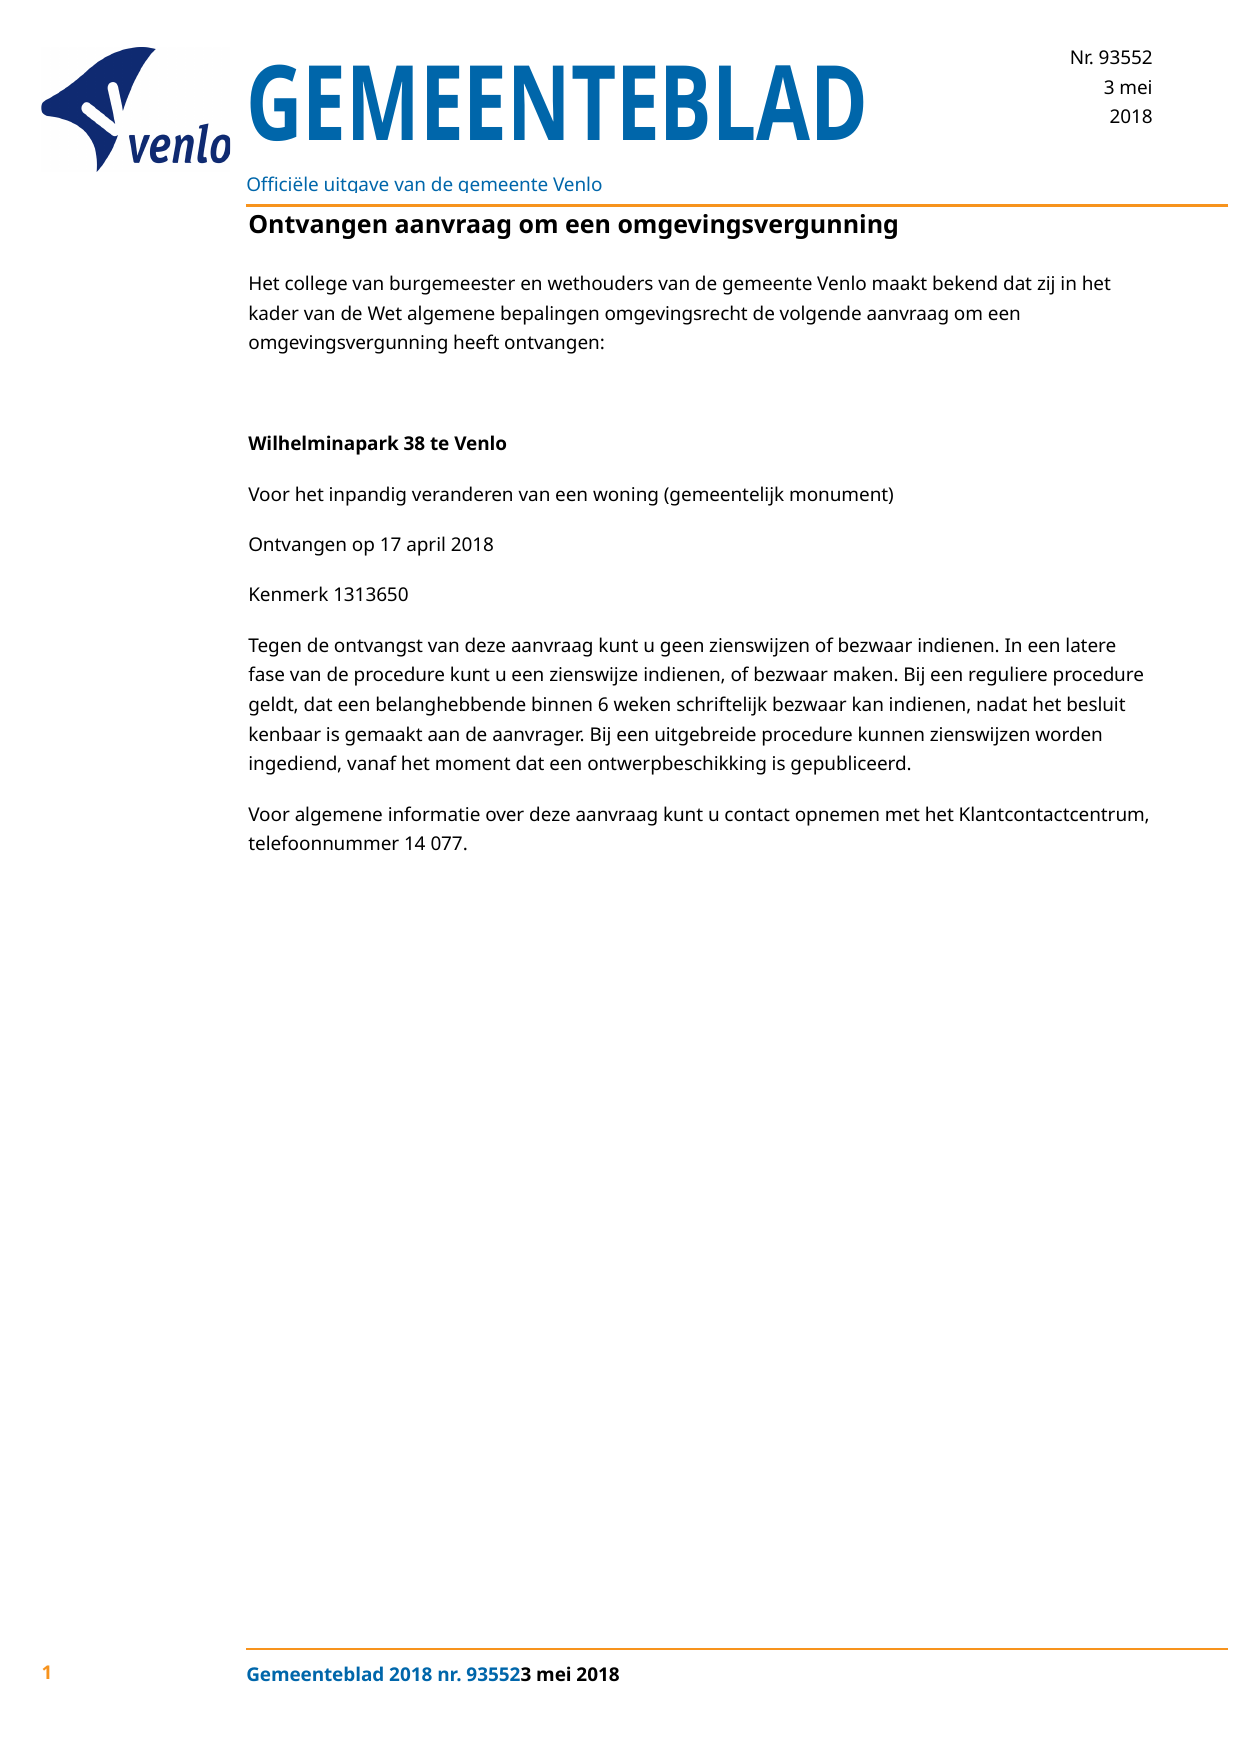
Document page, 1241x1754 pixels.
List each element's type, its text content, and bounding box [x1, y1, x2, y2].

text Voor algemene informatie over deze aanvraag kunt u contact opnemen met het Klantcontactcentrum, telefoonnummer 14 077. [248, 801, 1152, 856]
text Tegen de ontvangst van deze aanvraag kunt u geen zienswijzen of bezwaar indienen. In een latere fase van de procedure kunt u een zienswijze indienen, of bezwaar maken. Bij een reguliere procedure geldt, dat een belanghebbende binnen 6 weken schriftelijk bezwaar kan indienen, nadat het besluit kenbaar is gemaakt aan de aanvrager. Bij een uitgebreide procedure kunnen zienswijzen worden ingediend, vanaf het moment dat een ontwerpbeschikking is gepubliceerd. [248, 632, 1152, 776]
text Ontvangen op 17 april 2018 [248, 531, 1152, 557]
picture [41, 47, 231, 172]
text Wilhelminapark 38 te Venlo [248, 430, 1152, 456]
text Voor het inpandig veranderen van een woning (gemeentelijk monument) [248, 481, 1152, 506]
text Kenmerk 1313650 [248, 582, 1152, 607]
text Ontvangen aanvraag om een omgevingsvergunning [248, 207, 1152, 241]
text Het college van burgemeester en wethouders van de gemeente Venlo maakt bekend dat zij in het kader van de Wet algemene bepalingen omgevingsrecht de volgende aanvraag om een omgevingsvergunning heeft ontvangen: [248, 270, 1152, 355]
